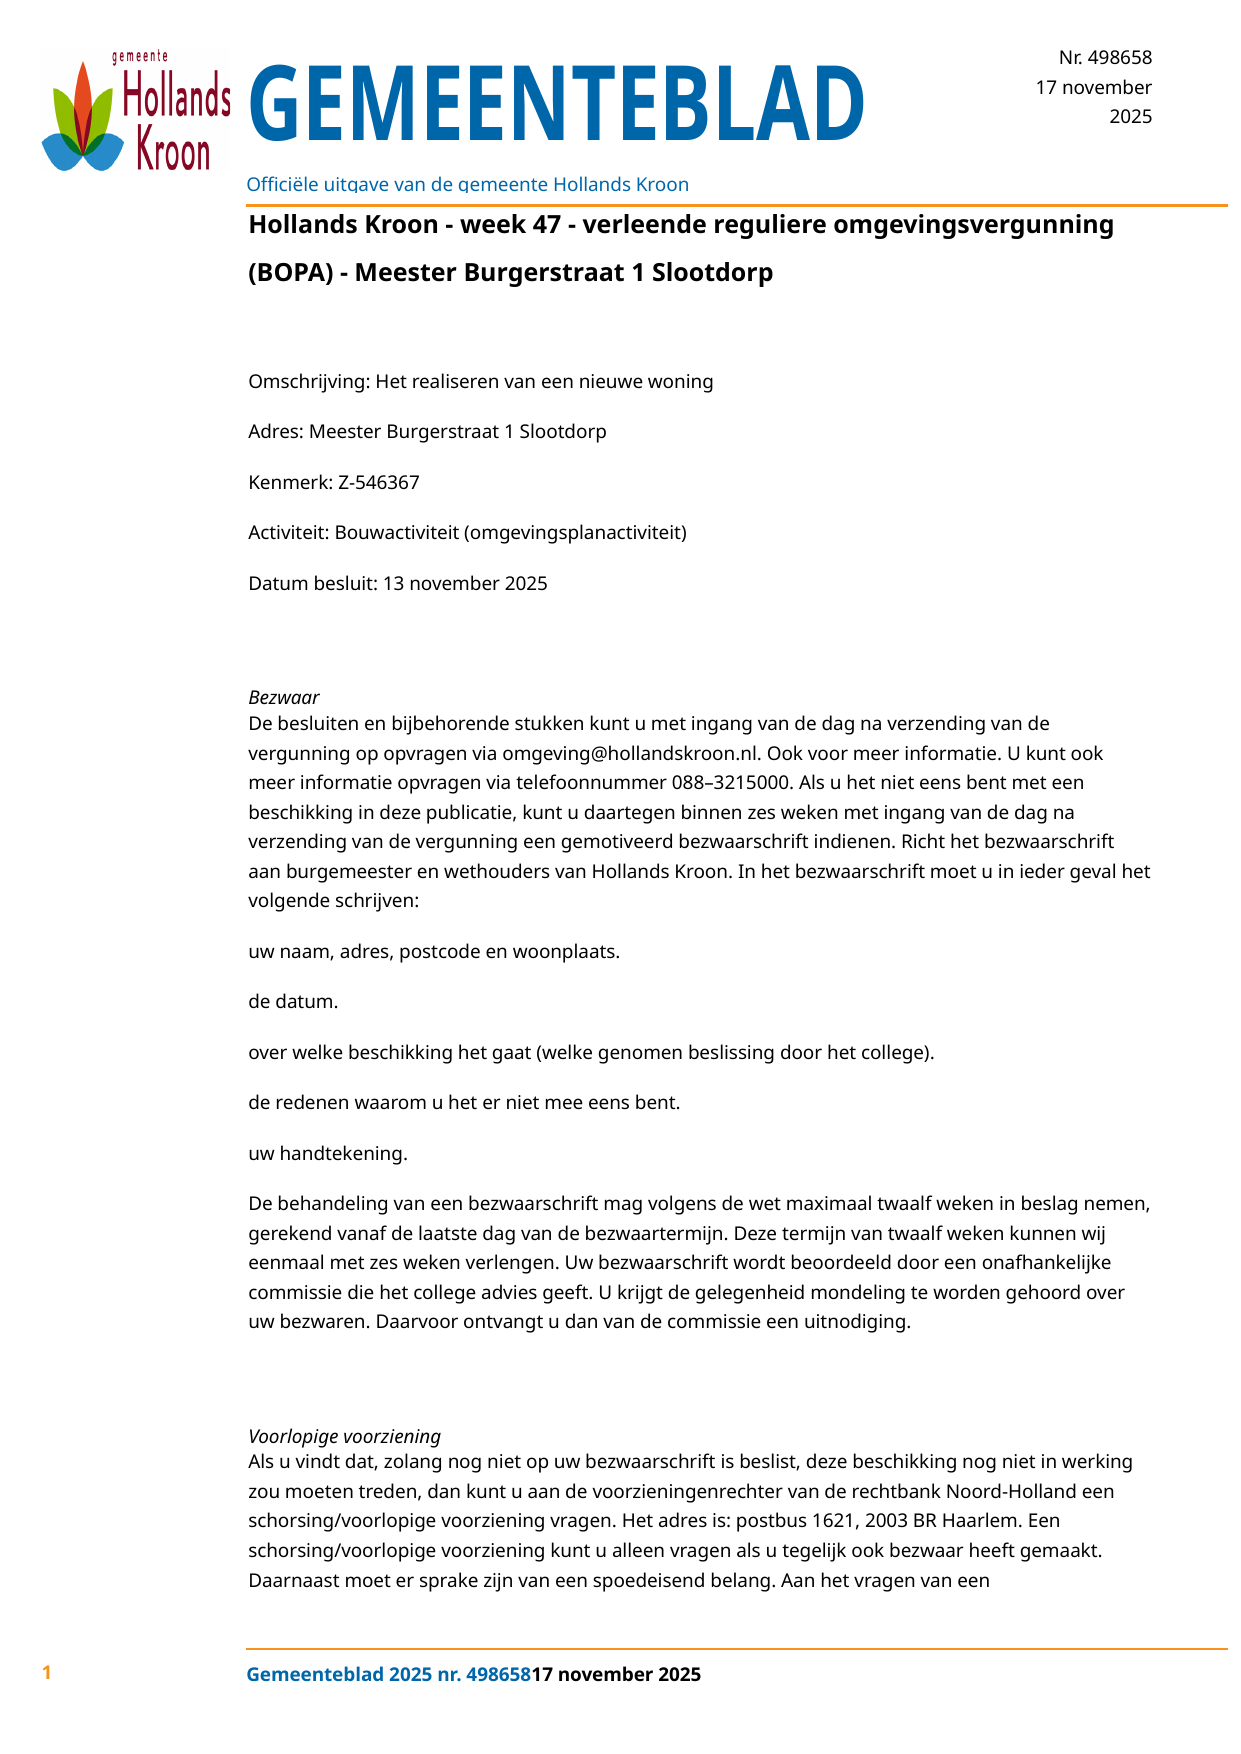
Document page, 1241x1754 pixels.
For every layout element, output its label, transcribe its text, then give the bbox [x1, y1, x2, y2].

text de redenen waarom u het er niet mee eens bent. [248, 1089, 1152, 1115]
picture [41, 47, 231, 172]
text De behandeling van een bezwaarschrift mag volgens de wet maximaal twaalf weken in beslag nemen, gerekend vanaf de laatste dag van de bezwaartermijn. Deze termijn van twaalf weken kunnen wij eenmaal met zes weken verlengen. Uw bezwaarschrift wordt beoordeeld door een onafhankelijke commissie die het college advies geeft. U krijgt de gelegenheid mondeling te worden gehoord over uw bezwaren. Daarvoor ontvangt u dan van de commissie een uitnodiging. [248, 1190, 1152, 1334]
text Activiteit: Bouwactiviteit (omgevingsplanactiviteit) [248, 519, 1152, 545]
text Voorlopige voorziening [248, 1423, 1152, 1448]
text Bezwaar [248, 684, 1152, 710]
text uw naam, adres, postcode en woonplaats. [248, 938, 1152, 964]
text Hollands Kroon - week 47 - verleende reguliere omgevingsvergunning (BOPA) - Meester Burgerstraat 1 Slootdorp [248, 207, 1152, 288]
text de datum. [248, 988, 1152, 1014]
text uw handtekening. [248, 1140, 1152, 1165]
text Als u vindt dat, zolang nog niet op uw bezwaarschrift is beslist, deze beschikking nog niet in werking zou moeten treden, dan kunt u aan de voorzieningenrechter van de rechtbank Noord-Holland een schorsing/voorlopige voorziening vragen. Het adres is: postbus 1621, 2003 BR Haarlem. Een schorsing/voorlopige voorziening kunt u alleen vragen als u tegelijk ook bezwaar heeft gemaakt. Daarnaast moet er sprake zijn van een spoedeisend belang. Aan het vragen van een [248, 1448, 1152, 1593]
text Adres: Meester Burgerstraat 1 Slootdorp [248, 419, 1152, 444]
text over welke beschikking het gaat (welke genomen beslissing door het college). [248, 1039, 1152, 1064]
text Kenmerk: Z-546367 [248, 469, 1152, 495]
text Omschrijving: Het realiseren van een nieuwe woning [248, 368, 1152, 394]
text Datum besluit: 13 november 2025 [248, 570, 1152, 596]
text De besluiten en bijbehorende stukken kunt u met ingang van de dag na verzending van de vergunning op opvragen via omgeving@hollandskroon.nl. Ook voor meer informatie. U kunt ook meer informatie opvragen via telefoonnummer 088–3215000. Als u het niet eens bent met een beschikking in deze publicatie, kunt u daartegen binnen zes weken met ingang van de dag na verzending van de vergunning een gemotiveerd bezwaarschrift indienen. Richt het bezwaarschrift aan burgemeester en wethouders van Hollands Kroon. In het bezwaarschrift moet u in ieder geval het volgende schrijven: [248, 710, 1152, 913]
